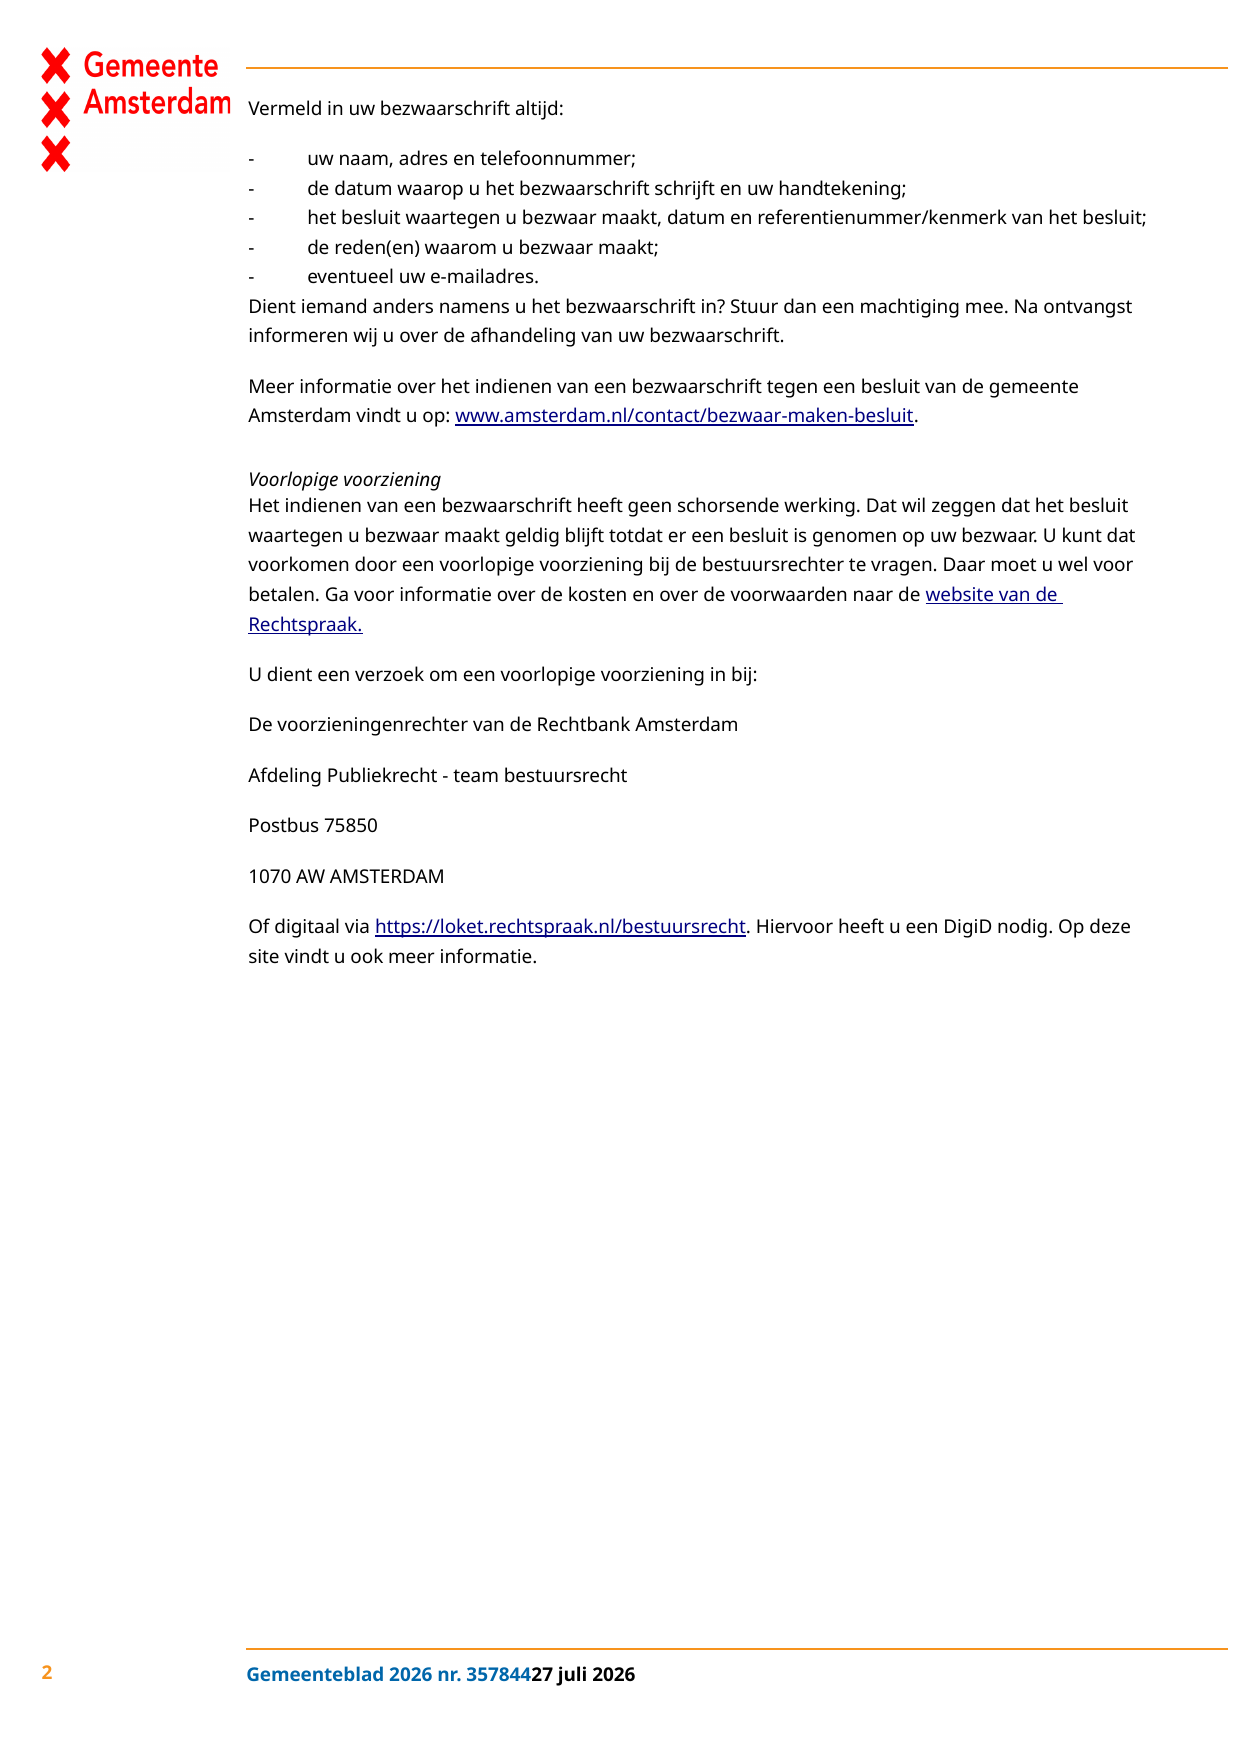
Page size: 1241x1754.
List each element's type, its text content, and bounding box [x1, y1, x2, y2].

text Dient iemand anders namens u het bezwaarschrift in? Stuur dan een machtiging mee. Na ontvangst informeren wij u over de afhandeling van uw bezwaarschrift. [248, 293, 1152, 348]
list de datum waarop u het bezwaarschrift schrijft en uw handtekening; [248, 175, 1152, 201]
list het besluit waartegen u bezwaar maakt, datum en referentienummer/kenmerk van het besluit; [248, 204, 1152, 230]
list de reden(en) waarom u bezwaar maakt; [248, 234, 1152, 260]
text Het indienen van een bezwaarschrift heeft geen schorsende werking. Dat wil zeggen dat het besluit waartegen u bezwaar maakt geldig blijft totdat er een besluit is genomen op uw bezwaar. U kunt dat voorkomen door een voorlopige voorziening bij de bestuursrechter te vragen. Daar moet u wel voor betalen. Ga voor informatie over de kosten en over de voorwaarden naar de website van de Rechtspraak. [248, 492, 1152, 636]
picture [41, 47, 231, 172]
text De voorzieningenrechter van de Rechtbank Amsterdam [248, 712, 1152, 737]
list eventueel uw e-mailadres. [248, 263, 1152, 289]
text U dient een verzoek om een voorlopige voorziening in bij: [248, 661, 1152, 687]
text Afdeling Publiekrecht - team bestuursrecht [248, 762, 1152, 788]
text Voorlopige voorziening [248, 467, 1152, 492]
text 1070 AW AMSTERDAM [248, 863, 1152, 888]
list uw naam, adres en telefoonnummer; [248, 145, 1152, 171]
text Postbus 75850 [248, 812, 1152, 838]
text Of digitaal via https://loket.rechtspraak.nl/bestuursrecht. Hiervoor heeft u een DigiD nodig. Op deze site vindt u ook meer informatie. [248, 913, 1152, 968]
text Meer informatie over het indienen van een bezwaarschrift tegen een besluit van de gemeente Amsterdam vindt u op: www.amsterdam.nl/contact/bezwaar-maken-besluit. [248, 373, 1152, 428]
text Vermeld in uw bezwaarschrift altijd: [248, 95, 1152, 121]
